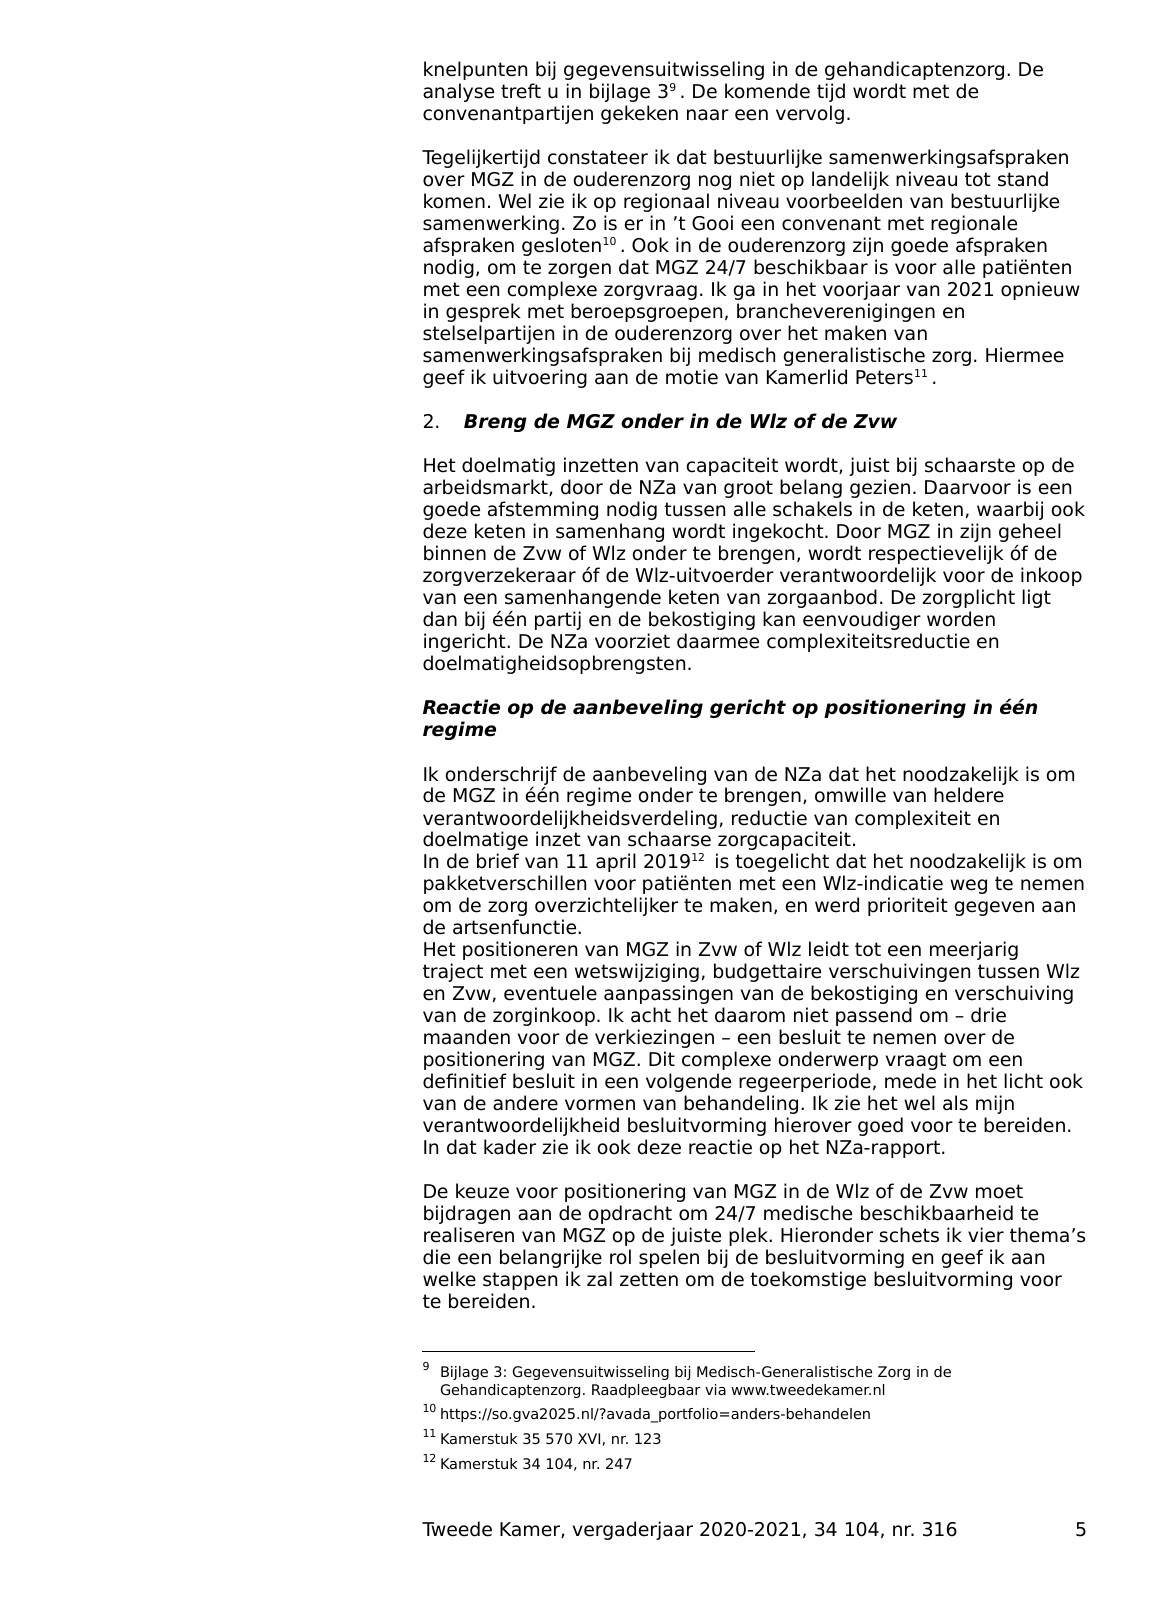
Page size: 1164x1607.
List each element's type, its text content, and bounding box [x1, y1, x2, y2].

text https://so.gva2025.nl/?avada_portfolio=anders-behandelen [422, 1402, 1087, 1424]
text Tegelijkertijd constateer ik dat bestuurlijke samenwerkingsafspraken over MGZ in de ouderenzorg nog niet op landelijk niveau tot stand komen. Wel zie ik op regionaal niveau voorbeelden van bestuurlijke samenwerking. Zo is er in ’t Gooi een convenant met regionale afspraken gesloten. Ook in de ouderenzorg zijn goede afspraken nodig, om te zorgen dat MGZ 24/7 beschikbaar is voor alle patiënten met een complexe zorgvraag. Ik ga in het voorjaar van 2021 opnieuw in gesprek met beroepsgroepen, brancheverenigingen en stelselpartijen in de ouderenzorg over het maken van samenwerkingsafspraken bij medisch generalistische zorg. Hiermee geef ik uitvoering aan de motie van Kamerlid Peters. [422, 147, 1087, 389]
text Het positioneren van MGZ in Zvw of Wlz leidt tot een meerjarig traject met een wetswijziging, budgettaire verschuivingen tussen Wlz en Zvw, eventuele aanpassingen van de bekostiging en verschuiving van de zorginkoop. Ik acht het daarom niet passend om – drie maanden voor de verkiezingen – een besluit te nemen over de positionering van MGZ. Dit complexe onderwerp vraagt om een definitief besluit in een volgende regeerperiode, mede in het licht ook van de andere vormen van behandeling. Ik zie het wel als mijn verantwoordelijkheid besluitvorming hierover goed voor te bereiden. In dat kader zie ik ook deze reactie op het NZa-rapport. [422, 939, 1087, 1159]
text In de brief van 11 april 2019 is toegelicht dat het noodzakelijk is om pakketverschillen voor patiënten met een Wlz-indicatie weg te nemen om de zorg overzichtelijker te maken, en werd prioriteit gegeven aan de artsenfunctie. [422, 851, 1087, 939]
text Kamerstuk 34 104, nr. 247 [422, 1452, 1087, 1474]
text Ik onderschrijf de aanbeveling van de NZa dat het noodzakelijk is om de MGZ in één regime onder te brengen, omwille van heldere verantwoordelijkheidsverdeling, reductie van complexiteit en doelmatige inzet van schaarse zorgcapaciteit. [422, 763, 1087, 851]
text knelpunten bij gegevensuitwisseling in de gehandicaptenzorg. De analyse treft u in bijlage 3. De komende tijd wordt met de convenantpartijen gekeken naar een vervolg. [422, 59, 1087, 125]
text Bijlage 3: Gegevensuitwisseling bij Medisch-Generalistische Zorg in de Gehandicaptenzorg. Raadpleegbaar via www.tweedekamer.nl [422, 1360, 1087, 1399]
text 2. Breng de MGZ onder in de Wlz of de Zvw [422, 411, 1087, 433]
text De keuze voor positionering van MGZ in de Wlz of de Zvw moet bijdragen aan de opdracht om 24/7 medische beschikbaarheid te realiseren van MGZ op de juiste plek. Hieronder schets ik vier thema’s die een belangrijke rol spelen bij de besluitvorming en geef ik aan welke stappen ik zal zetten om de toekomstige besluitvorming voor te bereiden. [422, 1181, 1087, 1313]
text Kamerstuk 35 570 XVI, nr. 123 [422, 1427, 1087, 1449]
subtitle Reactie op de aanbeveling gericht op positionering in één regime [422, 697, 1087, 741]
text Het doelmatig inzetten van capaciteit wordt, juist bij schaarste op de arbeidsmarkt, door de NZa van groot belang gezien. Daarvoor is een goede afstemming nodig tussen alle schakels in de keten, waarbij ook deze keten in samenhang wordt ingekocht. Door MGZ in zijn geheel binnen de Zvw of Wlz onder te brengen, wordt respectievelijk óf de zorgverzekeraar óf de Wlz-uitvoerder verantwoordelijk voor de inkoop van een samenhangende keten van zorgaanbod. De zorgplicht ligt dan bij één partij en de bekostiging kan eenvoudiger worden ingericht. De NZa voorziet daarmee complexiteitsreductie en doelmatigheidsopbrengsten. [422, 455, 1087, 675]
